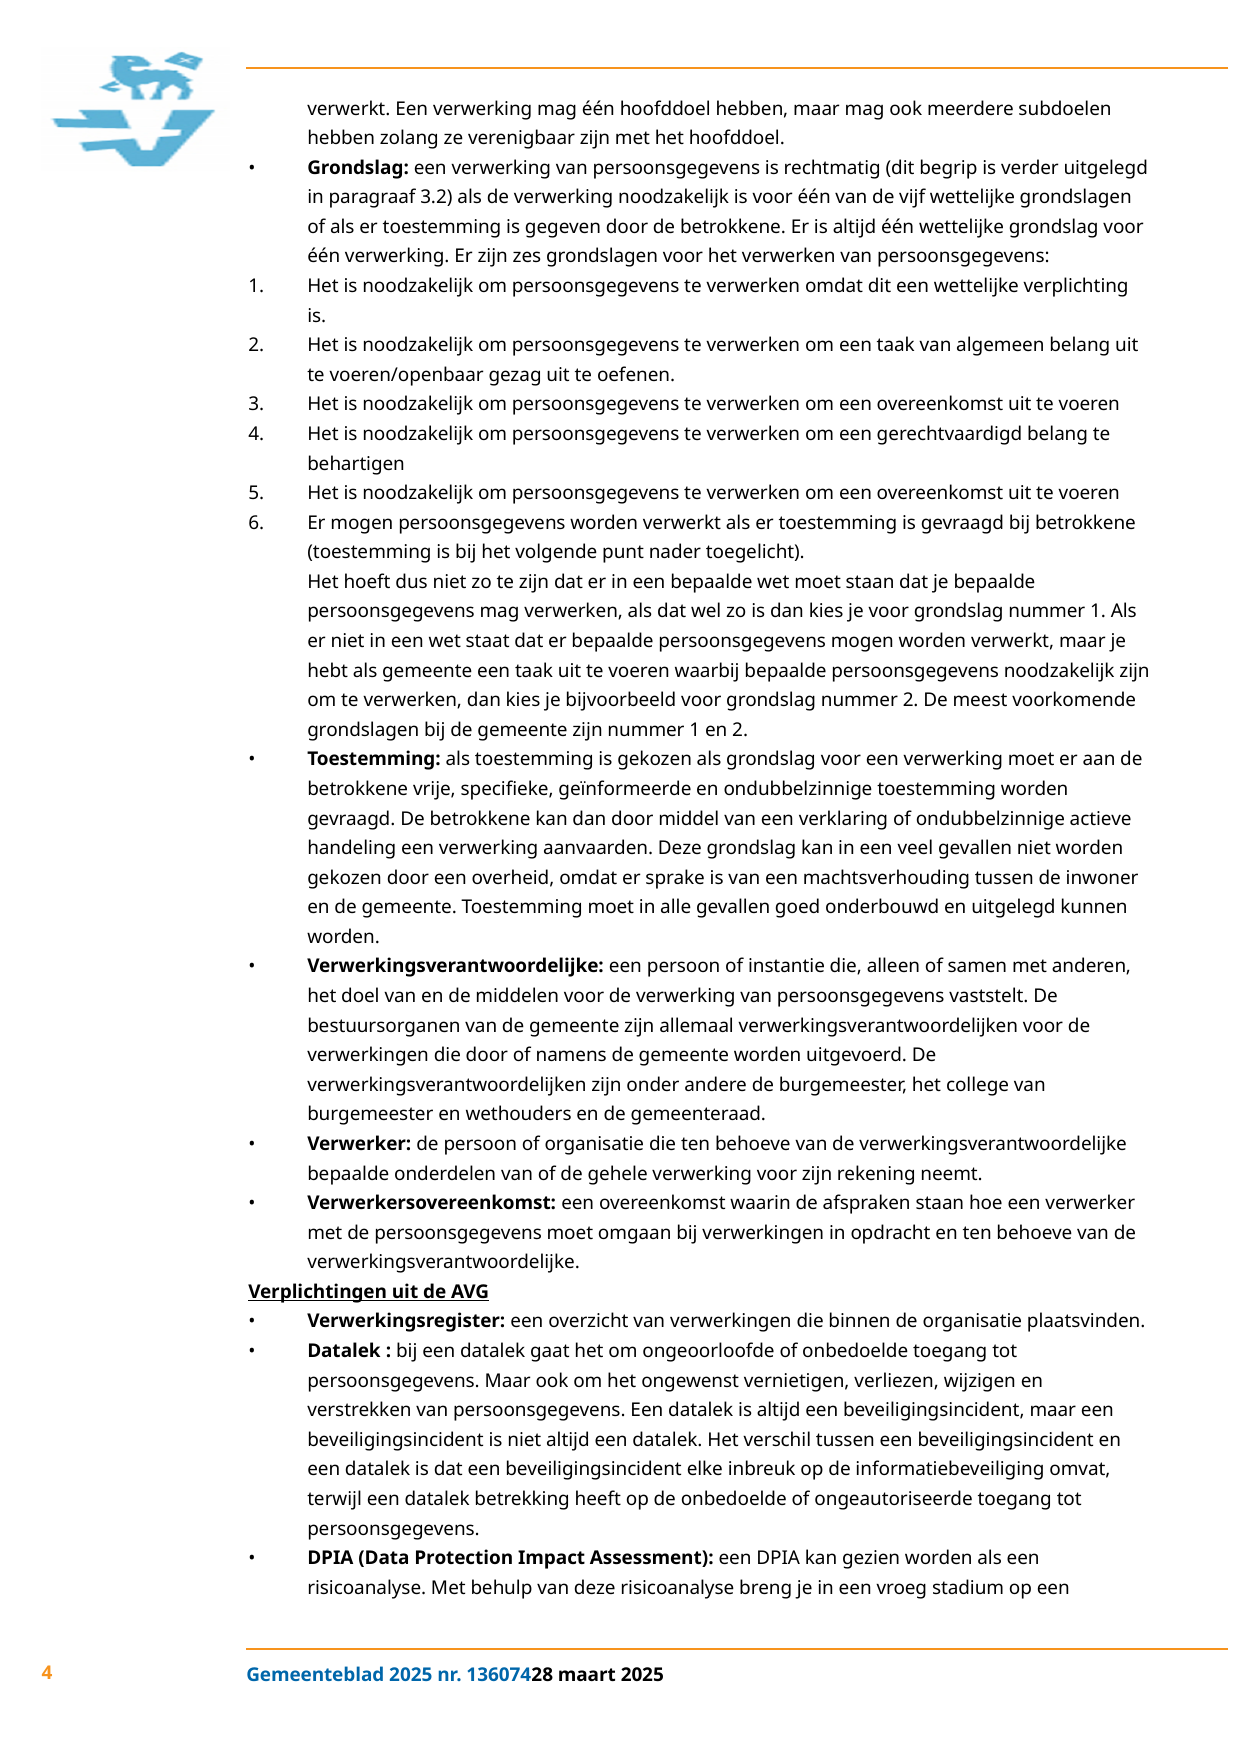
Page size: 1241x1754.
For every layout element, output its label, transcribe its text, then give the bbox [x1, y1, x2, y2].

list Verwerker: de persoon of organisatie die ten behoeve van de verwerkingsverantwoordelijke bepaalde onderdelen van of de gehele verwerking voor zijn rekening neemt. [248, 1130, 1152, 1186]
list Het is noodzakelijk om persoonsgegevens te verwerken om een overeenkomst uit te voeren [248, 479, 1152, 505]
list Datalek : bij een datalek gaat het om ongeoorloofde of onbedoelde toegang tot persoonsgegevens. Maar ook om het ongewenst vernietigen, verliezen, wijzigen en verstrekken van persoonsgegevens. Een datalek is altijd een beveiligingsincident, maar een beveiligingsincident is niet altijd een datalek. Het verschil tussen een beveiligingsincident en een datalek is dat een beveiligingsincident elke inbreuk op de informatiebeveiliging omvat, terwijl een datalek betrekking heeft op de onbedoelde of ongeautoriseerde toegang tot persoonsgegevens. [248, 1337, 1152, 1541]
list Het hoeft dus niet zo te zijn dat er in een bepaalde wet moet staan dat je bepaalde persoonsgegevens mag verwerken, als dat wel zo is dan kies je voor grondslag nummer 1. Als er niet in een wet staat dat er bepaalde persoonsgegevens mogen worden verwerkt, maar je hebt als gemeente een taak uit te voeren waarbij bepaalde persoonsgegevens noodzakelijk zijn om te verwerken, dan kies je bijvoorbeeld voor grondslag nummer 2. De meest voorkomende grondslagen bij de gemeente zijn nummer 1 en 2. [248, 568, 1152, 742]
list Het is noodzakelijk om persoonsgegevens te verwerken om een taak van algemeen belang uit te voeren/openbaar gezag uit te oefenen. [248, 331, 1152, 387]
list Het is noodzakelijk om persoonsgegevens te verwerken om een overeenkomst uit te voeren [248, 391, 1152, 416]
list verwerkt. Een verwerking mag één hoofddoel hebben, maar mag ook meerdere subdoelen hebben zolang ze verenigbaar zijn met het hoofddoel. [248, 95, 1152, 150]
list Verwerkingsverantwoordelijke: een persoon of instantie die, alleen of samen met anderen, het doel van en de middelen voor de verwerking van persoonsgegevens vaststelt. De bestuursorganen van de gemeente zijn allemaal verwerkingsverantwoordelijken voor de verwerkingen die door of namens de gemeente worden uitgevoerd. De verwerkingsverantwoordelijken zijn onder andere de burgemeester, het college van burgemeester en wethouders en de gemeenteraad. [248, 953, 1152, 1126]
list Er mogen persoonsgegevens worden verwerkt als er toestemming is gevraagd bij betrokkene (toestemming is bij het volgende punt nader toegelicht). [248, 509, 1152, 564]
text Verplichtingen uit de AVG [248, 1278, 1152, 1304]
list DPIA (Data Protection Impact Assessment): een DPIA kan gezien worden als een risicoanalyse. Met behulp van deze risicoanalyse breng je in een vroeg stadium op een [248, 1544, 1152, 1600]
list Het is noodzakelijk om persoonsgegevens te verwerken om een gerechtvaardigd belang te behartigen [248, 420, 1152, 476]
list Grondslag: een verwerking van persoonsgegevens is rechtmatig (dit begrip is verder uitgelegd in paragraaf 3.2) als de verwerking noodzakelijk is voor één van de vijf wettelijke grondslagen of als er toestemming is gegeven door de betrokkene. Er is altijd één wettelijke grondslag voor één verwerking. Er zijn zes grondslagen voor het verwerken van persoonsgegevens: [248, 154, 1152, 268]
list Verwerkingsregister: een overzicht van verwerkingen die binnen de organisatie plaatsvinden. [248, 1308, 1152, 1333]
list Verwerkersovereenkomst: een overeenkomst waarin de afspraken staan hoe een verwerker met de persoonsgegevens moet omgaan bij verwerkingen in opdracht en ten behoeve van de verwerkingsverantwoordelijke. [248, 1189, 1152, 1274]
picture [41, 47, 231, 172]
list Toestemming: als toestemming is gekozen als grondslag voor een verwerking moet er aan de betrokkene vrije, specifieke, geïnformeerde en ondubbelzinnige toestemming worden gevraagd. De betrokkene kan dan door middel van een verklaring of ondubbelzinnige actieve handeling een verwerking aanvaarden. Deze grondslag kan in een veel gevallen niet worden gekozen door een overheid, omdat er sprake is van een machtsverhouding tussen de inwoner en de gemeente. Toestemming moet in alle gevallen goed onderbouwd en uitgelegd kunnen worden. [248, 746, 1152, 949]
list Het is noodzakelijk om persoonsgegevens te verwerken omdat dit een wettelijke verplichting is. [248, 272, 1152, 328]
